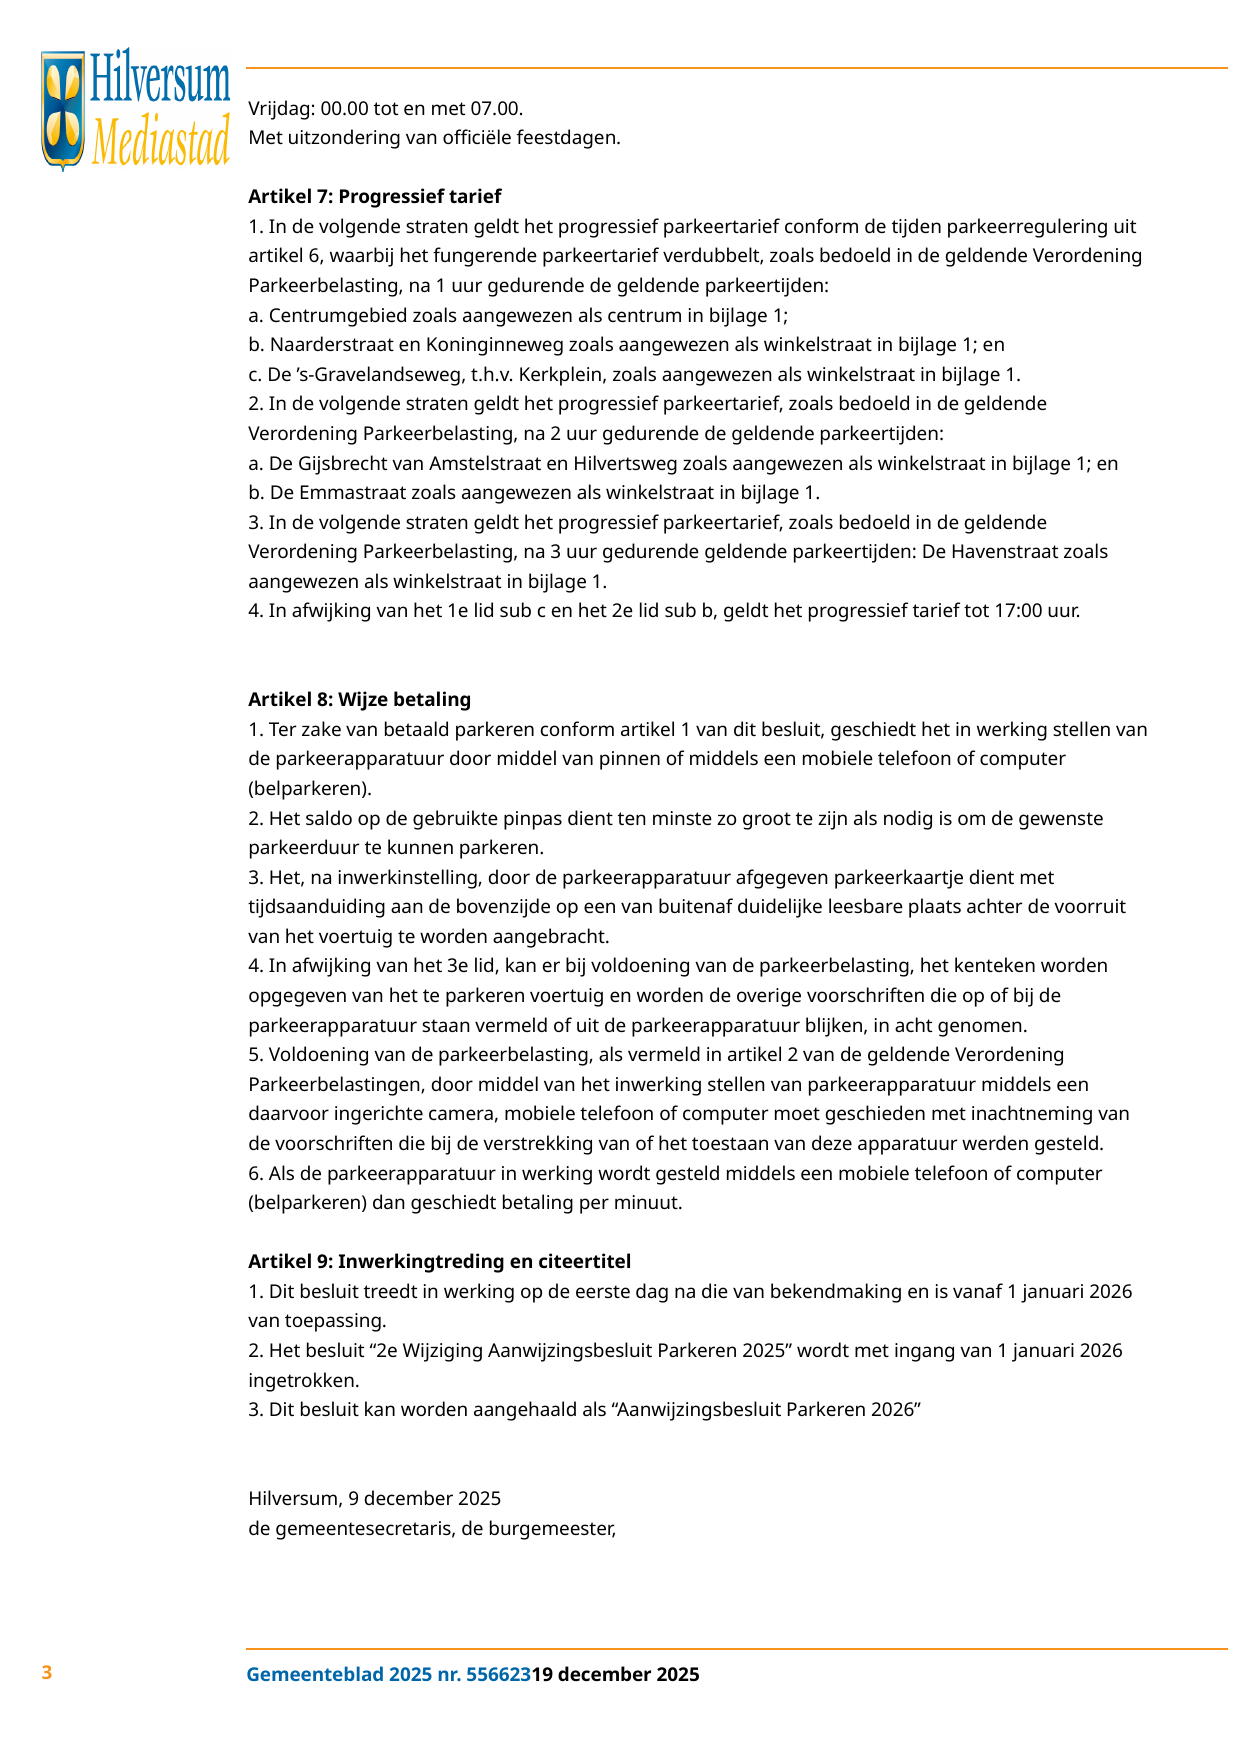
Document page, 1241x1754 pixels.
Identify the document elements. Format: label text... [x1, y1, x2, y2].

text 3. Dit besluit kan worden aangehaald als “Aanwijzingsbesluit Parkeren 2026” [248, 1396, 1152, 1422]
text 5. Voldoening van de parkeerbelasting, als vermeld in artikel 2 van de geldende Verordening Parkeerbelastingen, door middel van het inwerking stellen van parkeerapparatuur middels een daarvoor ingerichte camera, mobiele telefoon of computer moet geschieden met inachtneming van de voorschriften die bij de verstrekking van of het toestaan van deze apparatuur werden gesteld. [248, 1041, 1152, 1156]
picture [41, 47, 231, 172]
text Hilversum, 9 december 2025 [248, 1485, 1152, 1511]
text 1. In de volgende straten geldt het progressief parkeertarief conform de tijden parkeerregulering uit artikel 6, waarbij het fungerende parkeertarief verdubbelt, zoals bedoeld in de geldende Verordening Parkeerbelasting, na 1 uur gedurende de geldende parkeertijden: [248, 213, 1152, 298]
text 2. Het saldo op de gebruikte pinpas dient ten minste zo groot te zijn als nodig is om de gewenste parkeerduur te kunnen parkeren. [248, 805, 1152, 860]
text 3. Het, na inwerkinstelling, door de parkeerapparatuur afgegeven parkeerkaartje dient met tijdsaanduiding aan de bovenzijde op een van buitenaf duidelijke leesbare plaats achter de voorruit van het voertuig te worden aangebracht. [248, 864, 1152, 949]
text c. De ’s-Gravelandseweg, t.h.v. Kerkplein, zoals aangewezen als winkelstraat in bijlage 1. [248, 361, 1152, 387]
text de gemeentesecretaris, de burgemeester, [248, 1515, 1152, 1541]
text 3. In de volgende straten geldt het progressief parkeertarief, zoals bedoeld in de geldende Verordening Parkeerbelasting, na 3 uur gedurende geldende parkeertijden: De Havenstraat zoals aangewezen als winkelstraat in bijlage 1. [248, 509, 1152, 594]
text Artikel 8: Wijze betaling [248, 686, 1152, 712]
text 2. Het besluit “2e Wijziging Aanwijzingsbesluit Parkeren 2025” wordt met ingang van 1 januari 2026 ingetrokken. [248, 1337, 1152, 1393]
text b. Naarderstraat en Koninginneweg zoals aangewezen als winkelstraat in bijlage 1; en [248, 331, 1152, 357]
text 2. In de volgende straten geldt het progressief parkeertarief, zoals bedoeld in de geldende Verordening Parkeerbelasting, na 2 uur gedurende de geldende parkeertijden: [248, 391, 1152, 446]
text Met uitzondering van officiële feestdagen. [248, 124, 1152, 150]
text 1. Dit besluit treedt in werking op de eerste dag na die van bekendmaking en is vanaf 1 januari 2026 van toepassing. [248, 1278, 1152, 1333]
text a. Centrumgebied zoals aangewezen als centrum in bijlage 1; [248, 302, 1152, 328]
text Artikel 9: Inwerkingtreding en citeertitel [248, 1248, 1152, 1274]
text 1. Ter zake van betaald parkeren conform artikel 1 van dit besluit, geschiedt het in werking stellen van de parkeerapparatuur door middel van pinnen of middels een mobiele telefoon of computer (belparkeren). [248, 716, 1152, 801]
text a. De Gijsbrecht van Amstelstraat en Hilvertsweg zoals aangewezen als winkelstraat in bijlage 1; en [248, 450, 1152, 476]
text b. De Emmastraat zoals aangewezen als winkelstraat in bijlage 1. [248, 479, 1152, 505]
text 4. In afwijking van het 1e lid sub c en het 2e lid sub b, geldt het progressief tarief tot 17:00 uur. [248, 598, 1152, 623]
text Artikel 7: Progressief tarief [248, 183, 1152, 209]
text 6. Als de parkeerapparatuur in werking wordt gesteld middels een mobiele telefoon of computer (belparkeren) dan geschiedt betaling per minuut. [248, 1160, 1152, 1215]
text 4. In afwijking van het 3e lid, kan er bij voldoening van de parkeerbelasting, het kenteken worden opgegeven van het te parkeren voertuig en worden de overige voorschriften die op of bij de parkeerapparatuur staan vermeld of uit de parkeerapparatuur blijken, in acht genomen. [248, 953, 1152, 1038]
text Vrijdag: 00.00 tot en met 07.00. [248, 95, 1152, 121]
